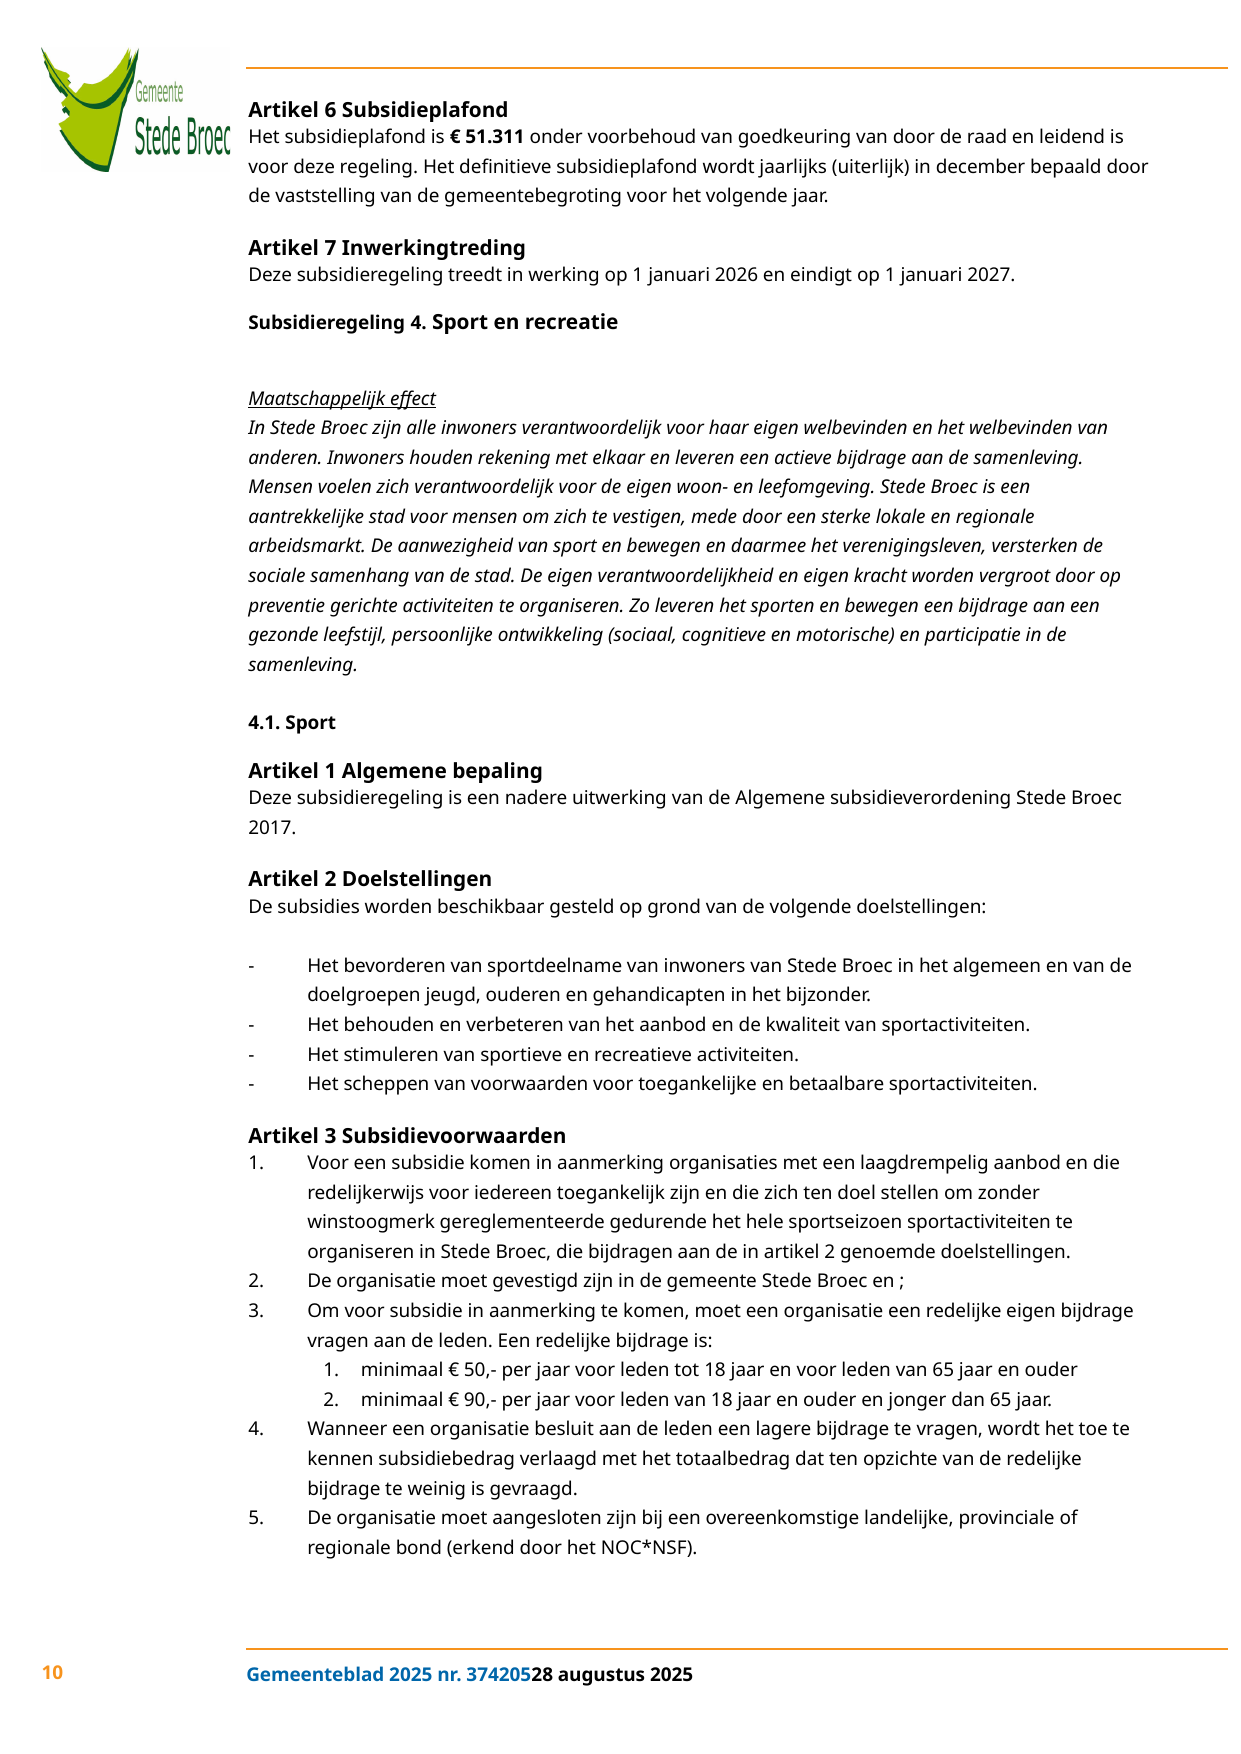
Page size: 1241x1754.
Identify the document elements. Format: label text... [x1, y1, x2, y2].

text Subsidieregeling 4. Sport en recreatie [248, 307, 1152, 335]
text Artikel 2 Doelstellingen [248, 864, 1152, 893]
list minimaal € 50,- per jaar voor leden tot 18 jaar en voor leden van 65 jaar en ouder [323, 1356, 1152, 1382]
list Om voor subsidie in aanmerking te komen, moet een organisatie een redelijke eigen bijdrage vragen aan de leden. Een redelijke bijdrage is: [248, 1297, 1152, 1352]
text De subsidies worden beschikbaar gesteld op grond van de volgende doelstellingen: [248, 893, 1152, 919]
text Artikel 1 Algemene bepaling [248, 756, 1152, 784]
list minimaal € 90,- per jaar voor leden van 18 jaar en ouder en jonger dan 65 jaar. [323, 1386, 1152, 1412]
list Het scheppen van voorwaarden voor toegankelijke en betaalbare sportactiviteiten. [248, 1070, 1152, 1096]
list Voor een subsidie komen in aanmerking organisaties met een laagdrempelig aanbod en die redelijkerwijs voor iedereen toegankelijk zijn en die zich ten doel stellen om zonder winstoogmerk gereglementeerde gedurende het hele sportseizoen sportactiviteiten te organiseren in Stede Broec, die bijdragen aan de in artikel 2 genoemde doelstellingen. [248, 1149, 1152, 1264]
text Deze subsidieregeling treedt in werking op 1 januari 2026 en eindigt op 1 januari 2027. [248, 261, 1152, 287]
list De organisatie moet gevestigd zijn in de gemeente Stede Broec en ; [248, 1268, 1152, 1293]
text Artikel 7 Inwerkingtreding [248, 233, 1152, 261]
text Artikel 6 Subsidieplafond [248, 95, 1152, 123]
text Het subsidieplafond is € 51.311 onder voorbehoud van goedkeuring van door de raad en leidend is voor deze regeling. Het definitieve subsidieplafond wordt jaarlijks (uiterlijk) in december bepaald door de vaststelling van de gemeentebegroting voor het volgende jaar. [248, 123, 1152, 208]
list Het stimuleren van sportieve en recreatieve activiteiten. [248, 1041, 1152, 1067]
list Wanneer een organisatie besluit aan de leden een lagere bijdrage te vragen, wordt het toe te kennen subsidiebedrag verlaagd met het totaalbedrag dat ten opzichte van de redelijke bijdrage te weinig is gevraagd. [248, 1416, 1152, 1500]
picture [41, 47, 231, 172]
text Deze subsidieregeling is een nadere uitwerking van de Algemene subsidieverordening Stede Broec 2017. [248, 784, 1152, 840]
list Het bevorderen van sportdeelname van inwoners van Stede Broec in het algemeen en van de doelgroepen jeugd, ouderen en gehandicapten in het bijzonder. [248, 952, 1152, 1007]
list De organisatie moet aangesloten zijn bij een overeenkomstige landelijke, provinciale of regionale bond (erkend door het NOC*NSF). [248, 1504, 1152, 1559]
text Artikel 3 Subsidievoorwaarden [248, 1121, 1152, 1149]
table_header Maatschappelijk effect In Stede Broec zijn alle inwoners verantwoordelijk voor haar eigen welbevinden en het welbevinden van anderen. Inwoners houden rekening met elkaar en leveren een actieve bijdrage aan de samenleving. Mensen voelen zich verantwoordelijk voor de eigen woon- en leefomgeving. Stede Broec is een aantrekkelijke stad voor mensen om zich te vestigen, mede door een sterke lokale en regionale arbeidsmarkt. De aanwezigheid van sport en bewegen en daarmee het verenigingsleven, versterken de sociale samenhang van de stad. De eigen verantwoordelijkheid en eigen kracht worden vergroot door op preventie gerichte activiteiten te organiseren. Zo leveren het sporten en bewegen een bijdrage aan een gezonde leefstijl, persoonlijke ontwikkeling (sociaal, cognitieve en motorische) en participatie in de samenleving. [248, 385, 1152, 677]
text 4.1. Sport [248, 709, 1152, 735]
list Het behouden en verbeteren van het aanbod en de kwaliteit van sportactiviteiten. [248, 1011, 1152, 1037]
